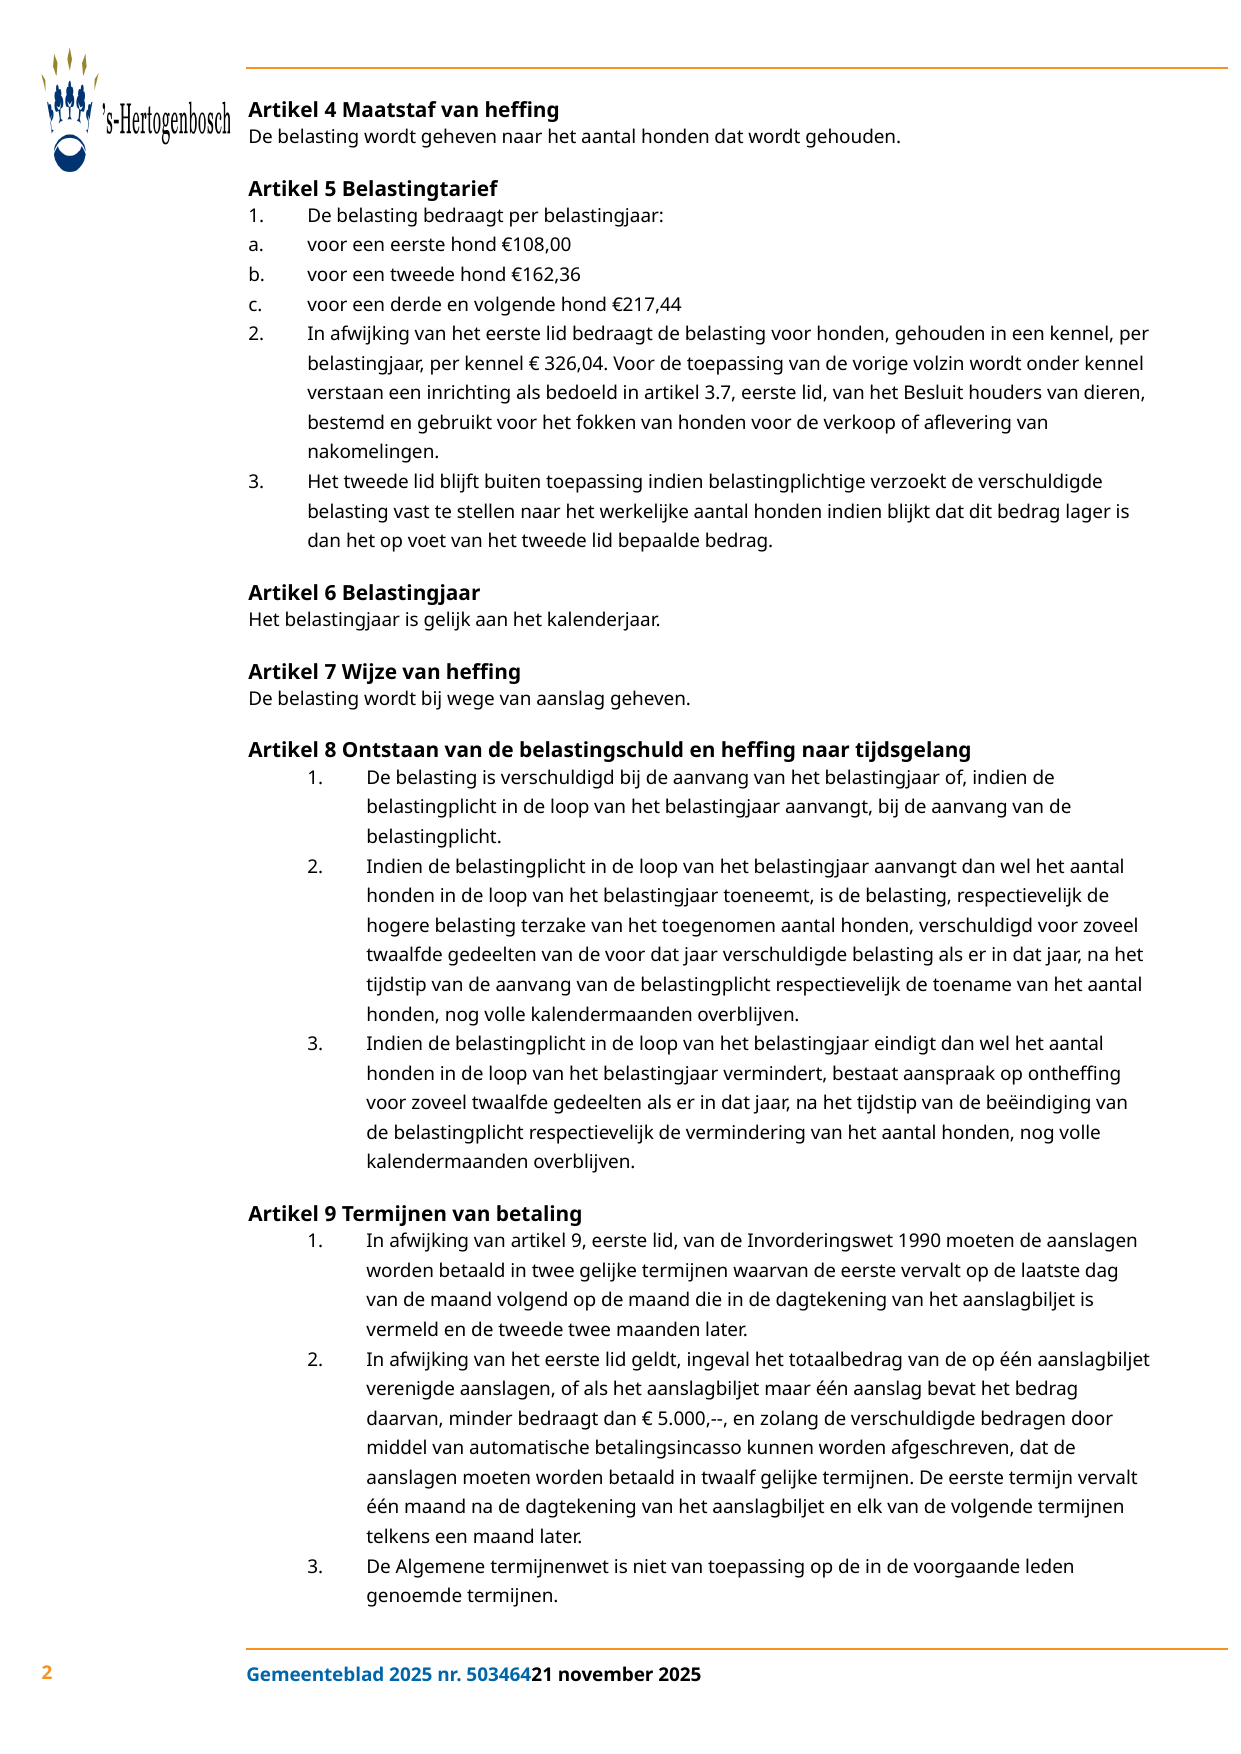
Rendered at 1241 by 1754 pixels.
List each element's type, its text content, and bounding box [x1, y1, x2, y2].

text Artikel 7 Wijze van heffing [248, 657, 1152, 685]
text Artikel 5 Belastingtarief [248, 174, 1152, 202]
list Het tweede lid blijft buiten toepassing indien belastingplichtige verzoekt de verschuldigde belasting vast te stellen naar het werkelijke aantal honden indien blijkt dat dit bedrag lager is dan het op voet van het tweede lid bepaalde bedrag. [248, 468, 1152, 553]
text De belasting wordt bij wege van aanslag geheven. [248, 685, 1152, 711]
list voor een eerste hond €108,00 [248, 232, 1152, 257]
list voor een tweede hond €162,36 [248, 261, 1152, 287]
list In afwijking van het eerste lid bedraagt de belasting voor honden, gehouden in een kennel, per belastingjaar, per kennel € 326,04. Voor de toepassing van de vorige volzin wordt onder kennel verstaan een inrichting als bedoeld in artikel 3.7, eerste lid, van het Besluit houders van dieren, bestemd en gebruikt voor het fokken van honden voor de verkoop of aflevering van nakomelingen. [248, 320, 1152, 464]
text Artikel 4 Maatstaf van heffing [248, 95, 1152, 123]
list voor een derde en volgende hond €217,44 [248, 291, 1152, 317]
list De belasting is verschuldigd bij de aanvang van het belastingjaar of, indien de belastingplicht in de loop van het belastingjaar aanvangt, bij de aanvang van de belastingplicht. [307, 764, 1152, 849]
list De belasting bedraagt per belastingjaar: [248, 202, 1152, 228]
text De belasting wordt geheven naar het aantal honden dat wordt gehouden. [248, 123, 1152, 149]
list Indien de belastingplicht in de loop van het belastingjaar aanvangt dan wel het aantal honden in de loop van het belastingjaar toeneemt, is de belasting, respectievelijk de hogere belasting terzake van het toegenomen aantal honden, verschuldigd voor zoveel twaalfde gedeelten van de voor dat jaar verschuldigde belasting als er in dat jaar, na het tijdstip van de aanvang van de belastingplicht respectievelijk de toename van het aantal honden, nog volle kalendermaanden overblijven. [307, 853, 1152, 1026]
list Indien de belastingplicht in de loop van het belastingjaar eindigt dan wel het aantal honden in de loop van het belastingjaar vermindert, bestaat aanspraak op ontheffing voor zoveel twaalfde gedeelten als er in dat jaar, na het tijdstip van de beëindiging van de belastingplicht respectievelijk de vermindering van het aantal honden, nog volle kalendermaanden overblijven. [307, 1030, 1152, 1174]
picture [41, 47, 231, 172]
text Het belastingjaar is gelijk aan het kalenderjaar. [248, 606, 1152, 632]
text Artikel 6 Belastingjaar [248, 578, 1152, 606]
list In afwijking van artikel 9, eerste lid, van de Invorderingswet 1990 moeten de aanslagen worden betaald in twee gelijke termijnen waarvan de eerste vervalt op de laatste dag van de maand volgend op de maand die in de dagtekening van het aanslagbiljet is vermeld en de tweede twee maanden later. [307, 1227, 1152, 1342]
text Artikel 9 Termijnen van betaling [248, 1199, 1152, 1227]
list De Algemene termijnenwet is niet van toepassing op de in de voorgaande leden genoemde termijnen. [307, 1553, 1152, 1608]
list In afwijking van het eerste lid geldt, ingeval het totaalbedrag van de op één aanslagbiljet verenigde aanslagen, of als het aanslagbiljet maar één aanslag bevat het bedrag daarvan, minder bedraagt dan € 5.000,--, en zolang de verschuldigde bedragen door middel van automatische betalingsincasso kunnen worden afgeschreven, dat de aanslagen moeten worden betaald in twaalf gelijke termijnen. De eerste termijn vervalt één maand na de dagtekening van het aanslagbiljet en elk van de volgende termijnen telkens een maand later. [307, 1346, 1152, 1549]
text Artikel 8 Ontstaan van de belastingschuld en heffing naar tijdsgelang [248, 736, 1152, 764]
